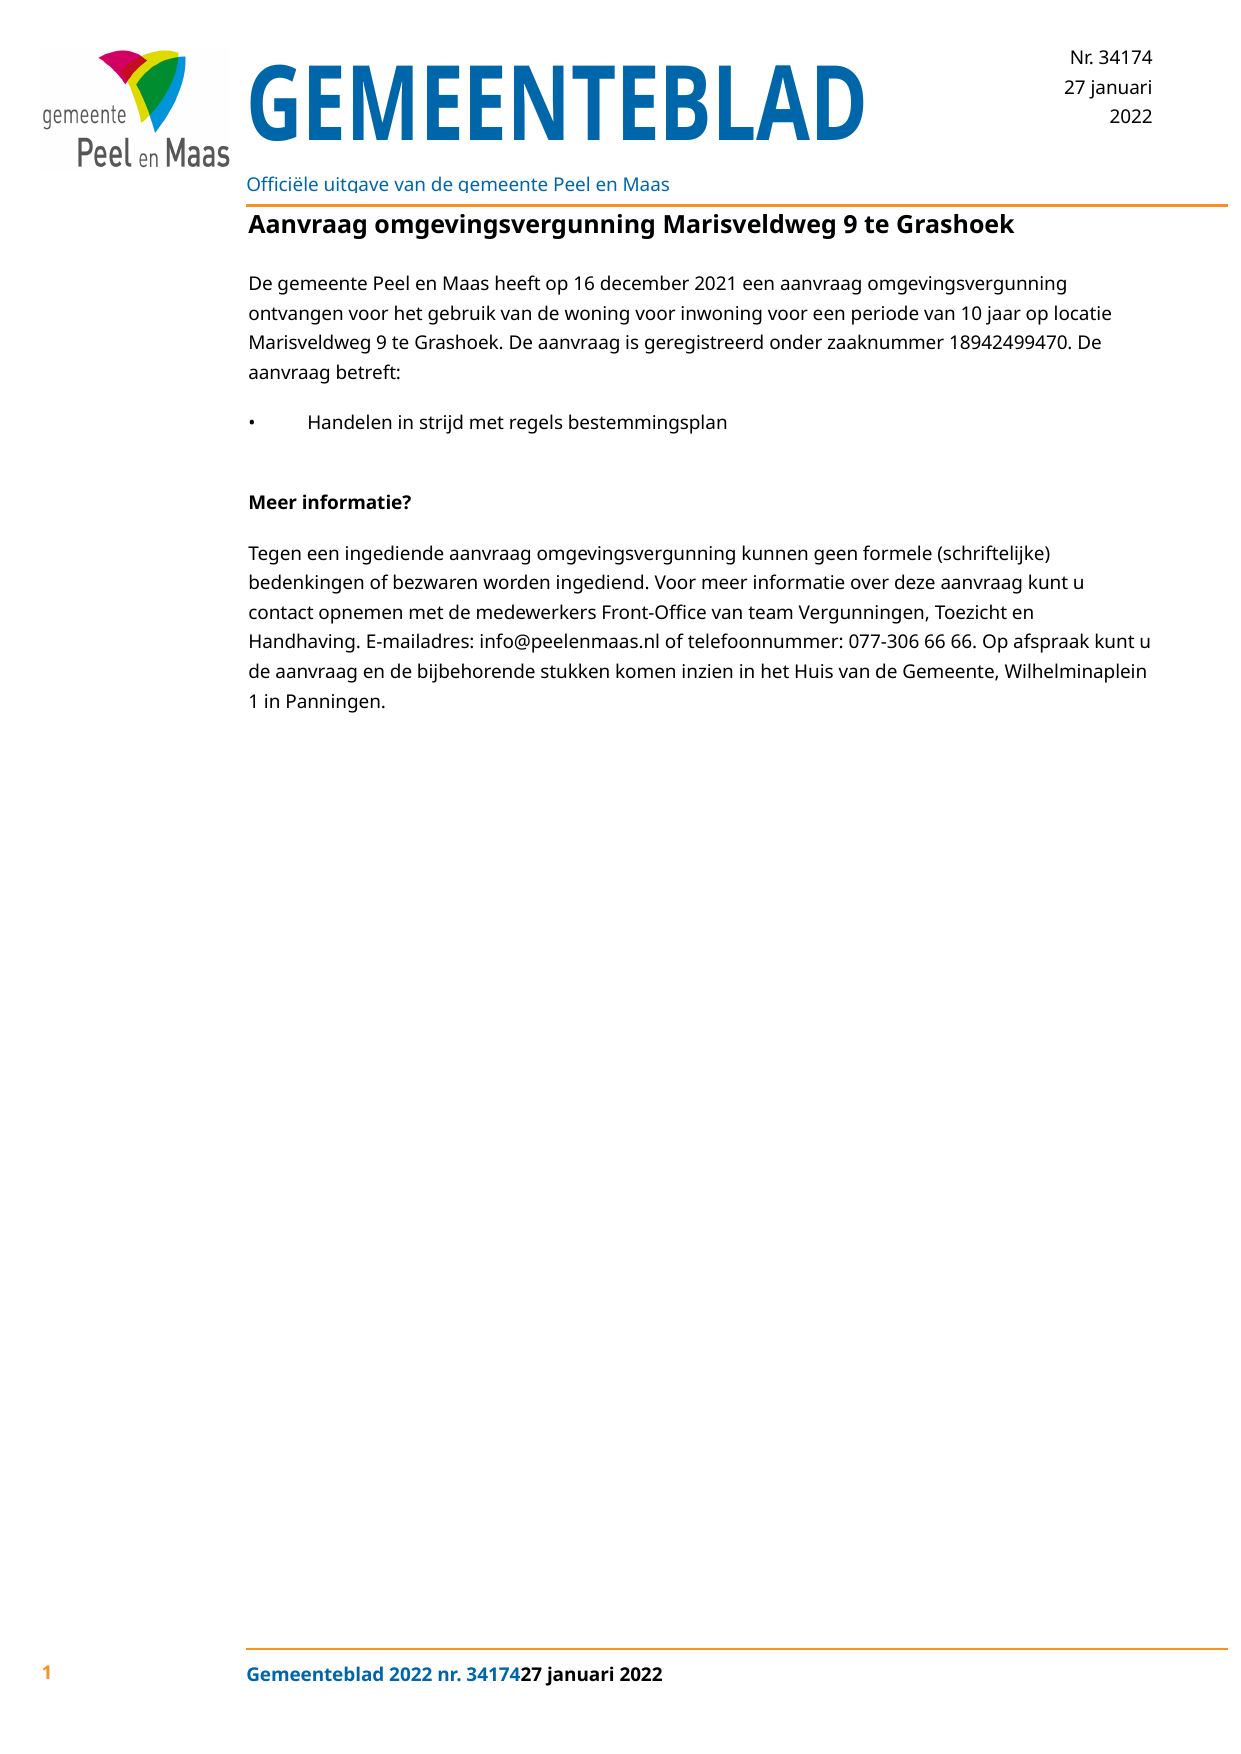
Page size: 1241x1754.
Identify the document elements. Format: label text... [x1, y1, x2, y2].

text Meer informatie? [248, 489, 1152, 515]
picture [41, 47, 231, 172]
list Handelen in strijd met regels bestemmingsplan [248, 409, 1152, 435]
text Tegen een ingediende aanvraag omgevingsvergunning kunnen geen formele (schriftelijke) bedenkingen of bezwaren worden ingediend. Voor meer informatie over deze aanvraag kunt u contact opnemen met de medewerkers Front-Office van team Vergunningen, Toezicht en Handhaving. E-mailadres: info@peelenmaas.nl of telefoonnummer: 077-306 66 66. Op afspraak kunt u de aanvraag en de bijbehorende stukken komen inzien in het Huis van de Gemeente, Wilhelminaplein 1 in Panningen. [248, 540, 1152, 713]
text De gemeente Peel en Maas heeft op 16 december 2021 een aanvraag omgevingsvergunning ontvangen voor het gebruik van de woning voor inwoning voor een periode van 10 jaar op locatie Marisveldweg 9 te Grashoek. De aanvraag is geregistreerd onder zaaknummer 18942499470. De aanvraag betreft: [248, 270, 1152, 385]
text Aanvraag omgevingsvergunning Marisveldweg 9 te Grashoek [248, 207, 1152, 241]
